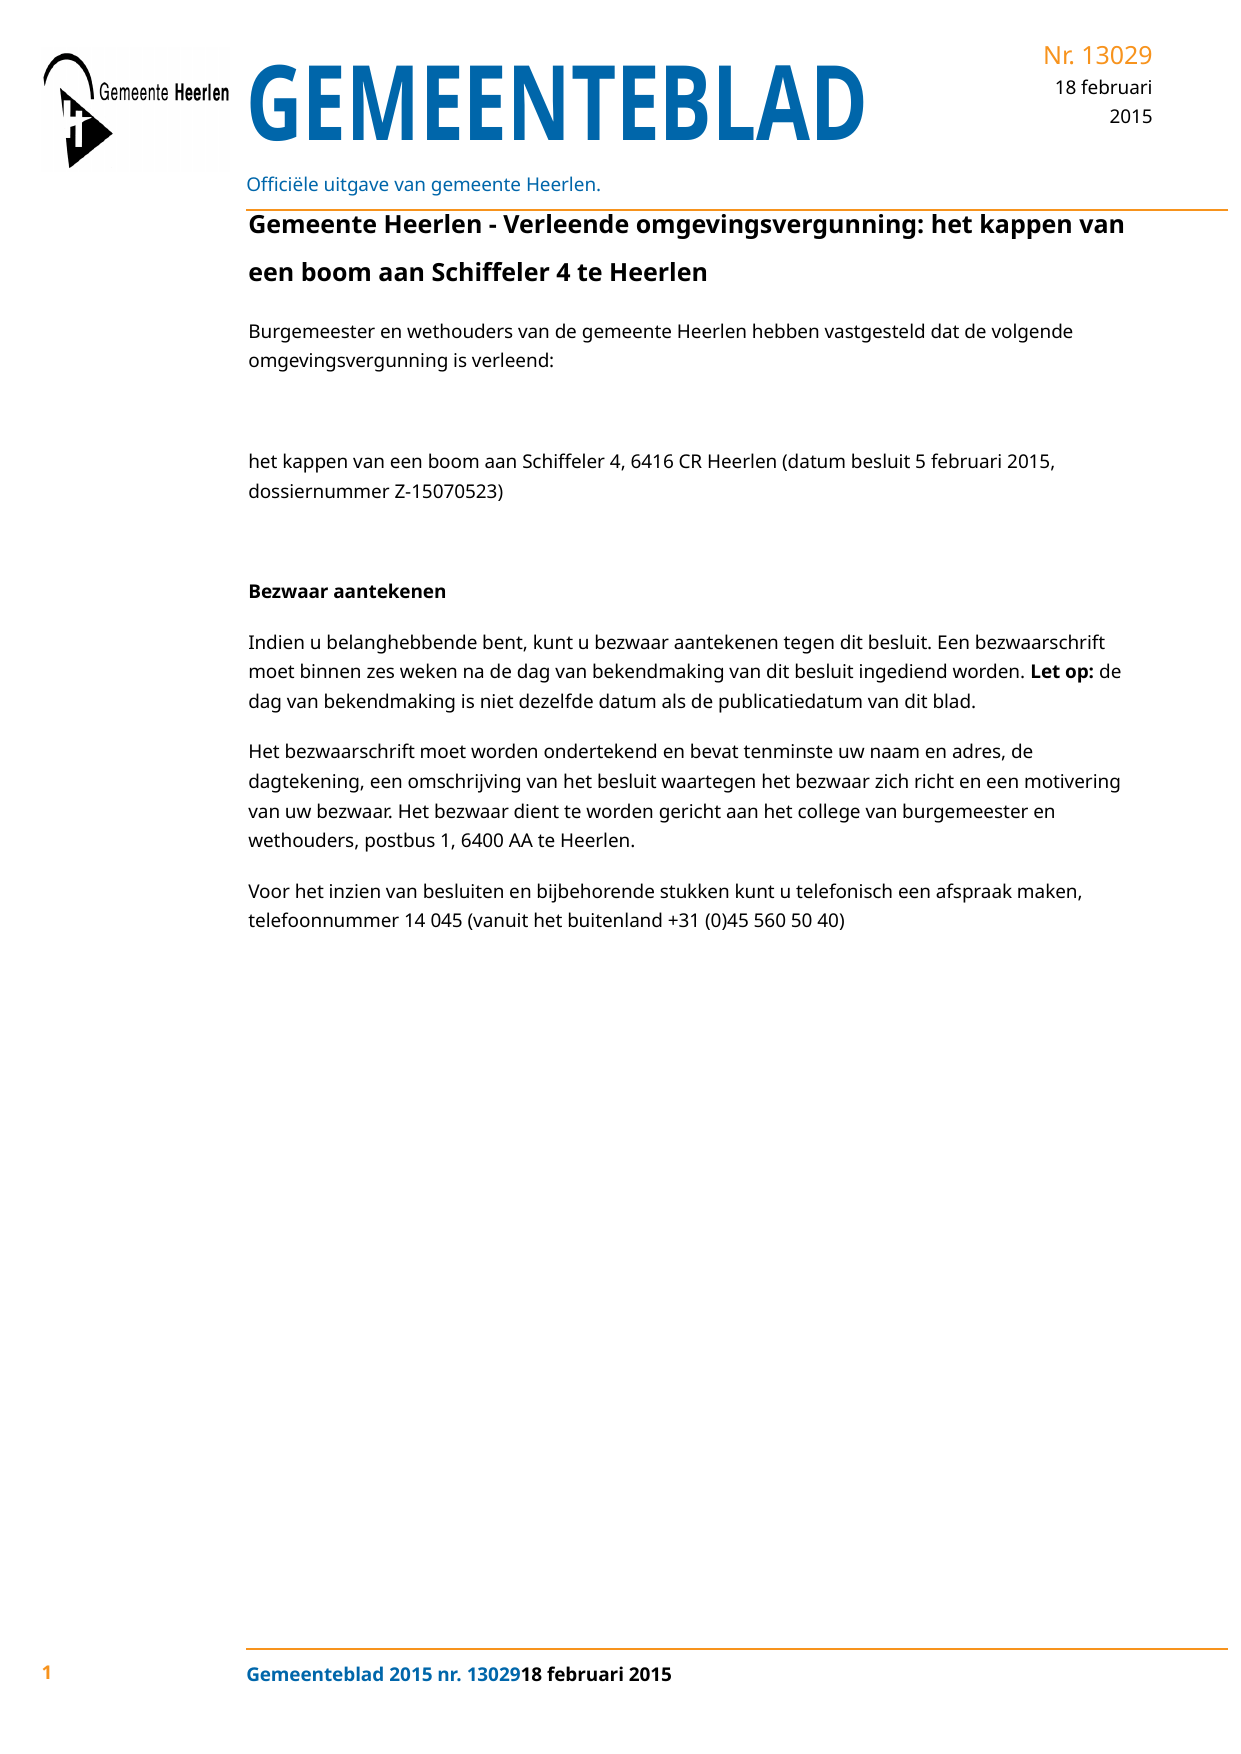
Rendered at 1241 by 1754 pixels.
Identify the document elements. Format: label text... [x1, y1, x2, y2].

text Burgemeester en wethouders van de gemeente Heerlen hebben vastgesteld dat de volgende omgevingsvergunning is verleend: [248, 318, 1152, 373]
picture [41, 47, 231, 172]
text het kappen van een boom aan Schiffeler 4, 6416 CR Heerlen (datum besluit 5 februari 2015, dossiernummer Z-15070523) [248, 448, 1152, 504]
text Gemeente Heerlen - Verleende omgevingsvergunning: het kappen van een boom aan Schiffeler 4 te Heerlen [248, 211, 1152, 288]
text Voor het inzien van besluiten en bijbehorende stukken kunt u telefonisch een afspraak maken, telefoonnummer 14 045 (vanuit het buitenland +31 (0)45 560 50 40) [248, 878, 1152, 933]
text Indien u belanghebbende bent, kunt u bezwaar aantekenen tegen dit besluit. Een bezwaarschrift moet binnen zes weken na de dag van bekendmaking van dit besluit ingediend worden. Let op: de dag van bekendmaking is niet dezelfde datum als de publicatiedatum van dit blad. [248, 629, 1152, 714]
text Bezwaar aantekenen [248, 579, 1152, 604]
text Het bezwaarschrift moet worden ondertekend en bevat tenminste uw naam en adres, de dagtekening, een omschrijving van het besluit waartegen het bezwaar zich richt en een motivering van uw bezwaar. Het bezwaar dient te worden gericht aan het college van burgemeester en wethouders, postbus 1, 6400 AA te Heerlen. [248, 739, 1152, 853]
